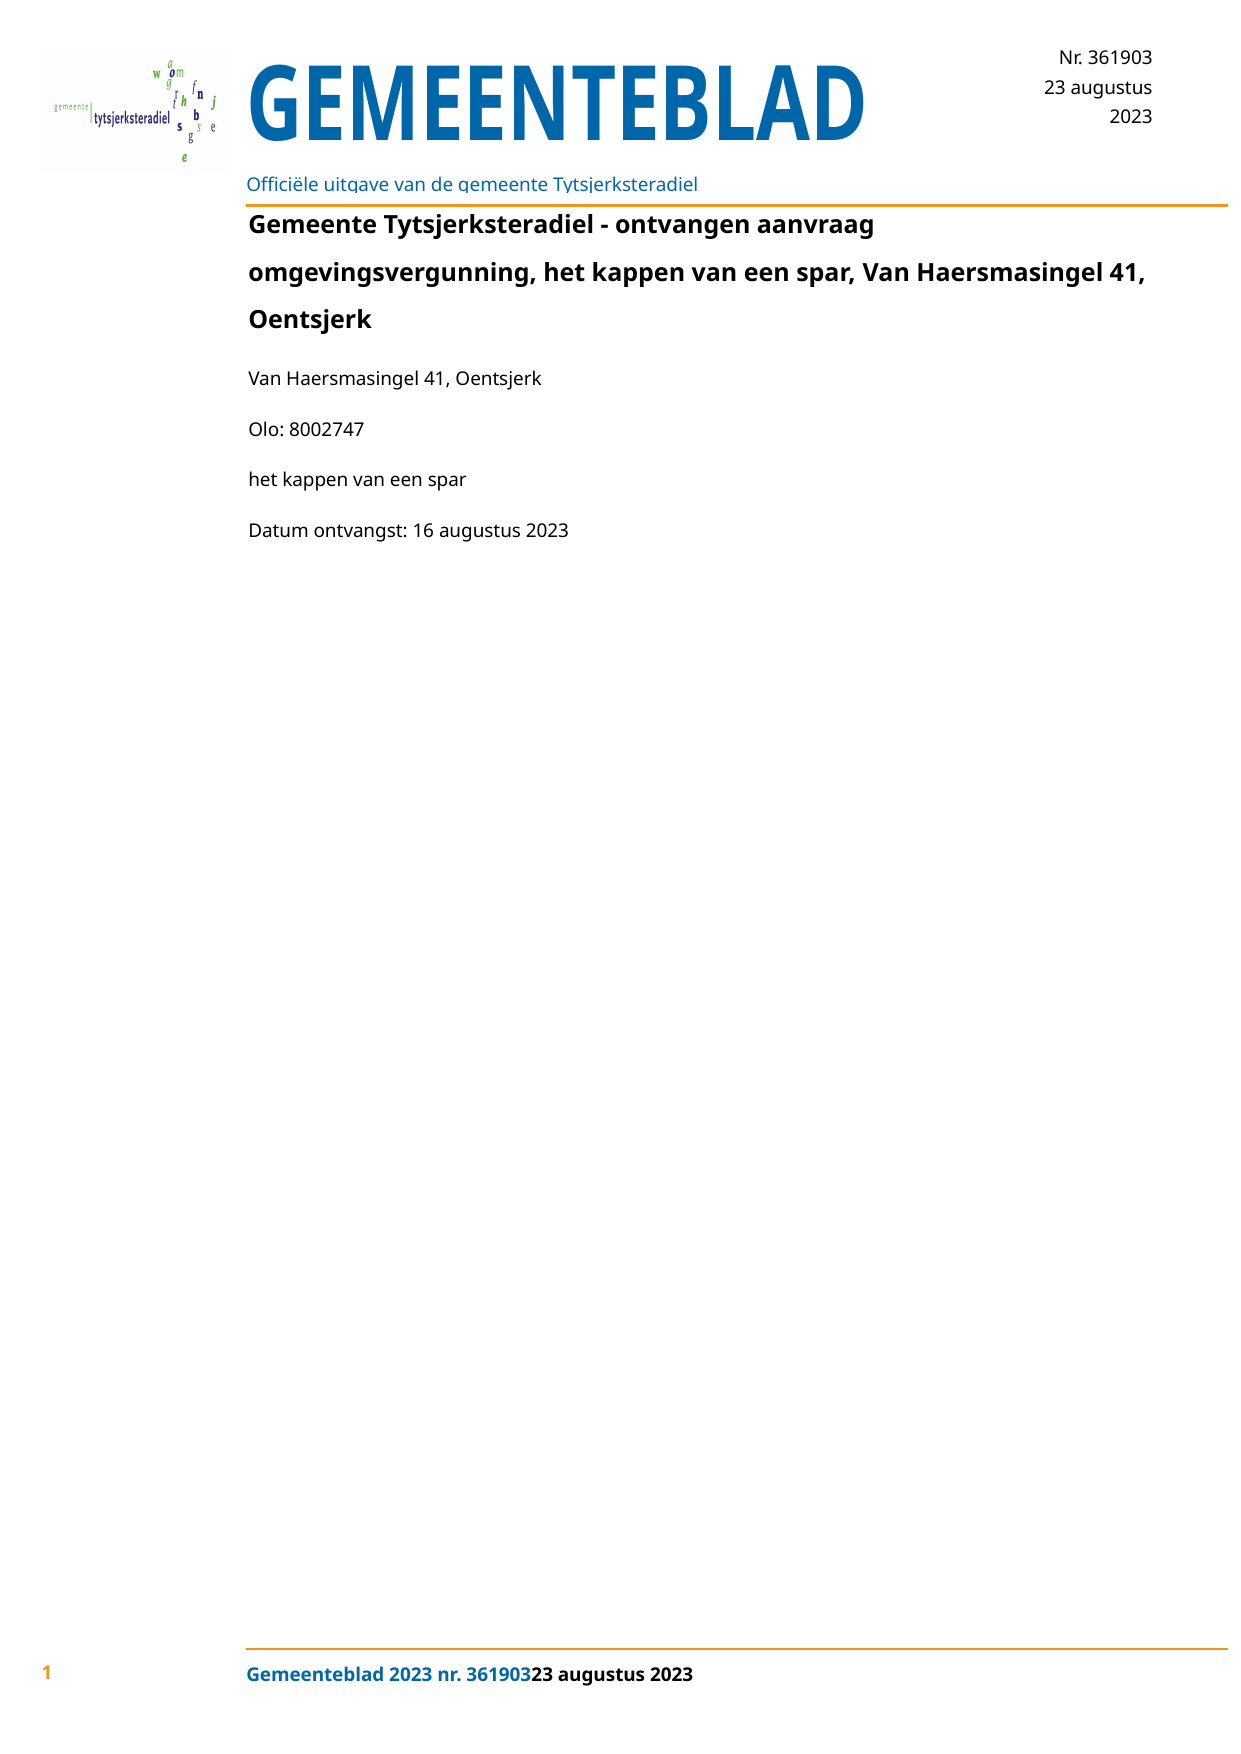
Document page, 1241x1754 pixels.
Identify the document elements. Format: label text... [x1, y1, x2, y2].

text Gemeente Tytsjerksteradiel - ontvangen aanvraag omgevingsvergunning, het kappen van een spar, Van Haersmasingel 41, Oentsjerk [248, 207, 1152, 336]
text het kappen van een spar [248, 466, 1152, 492]
picture [41, 47, 231, 172]
text Olo: 8002747 [248, 416, 1152, 442]
text Van Haersmasingel 41, Oentsjerk [248, 366, 1152, 391]
text Datum ontvangst: 16 augustus 2023 [248, 517, 1152, 542]
